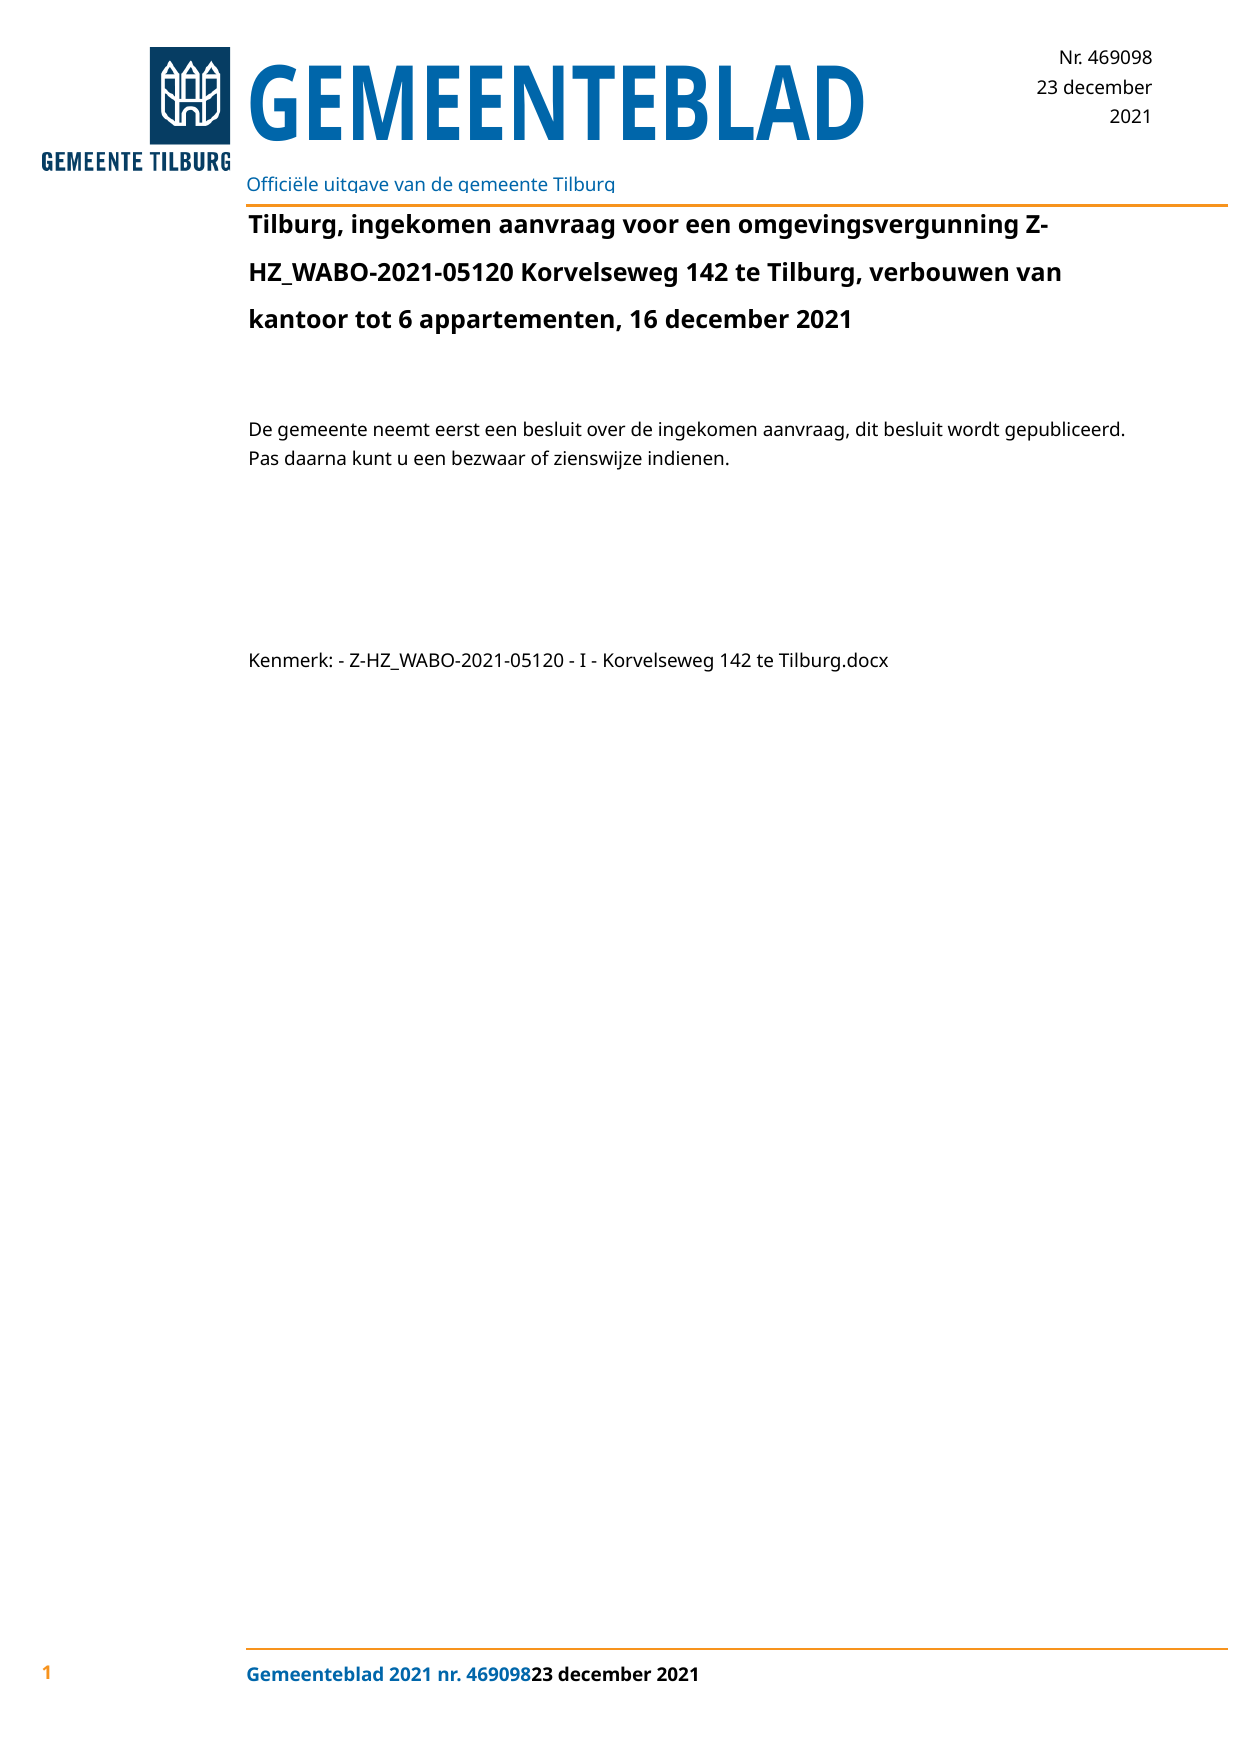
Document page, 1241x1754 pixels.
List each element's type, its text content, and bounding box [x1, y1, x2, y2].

picture [41, 47, 231, 172]
text De gemeente neemt eerst een besluit over de ingekomen aanvraag, dit besluit wordt gepubliceerd. Pas daarna kunt u een bezwaar of zienswijze indienen. [248, 416, 1152, 471]
text Kenmerk: - Z-HZ_WABO-2021-05120 - I - Korvelseweg 142 te Tilburg.docx [248, 647, 1152, 673]
text Tilburg, ingekomen aanvraag voor een omgevingsvergunning Z-HZ_WABO-2021-05120 Korvelseweg 142 te Tilburg, verbouwen van kantoor tot 6 appartementen, 16 december 2021 [248, 207, 1152, 336]
